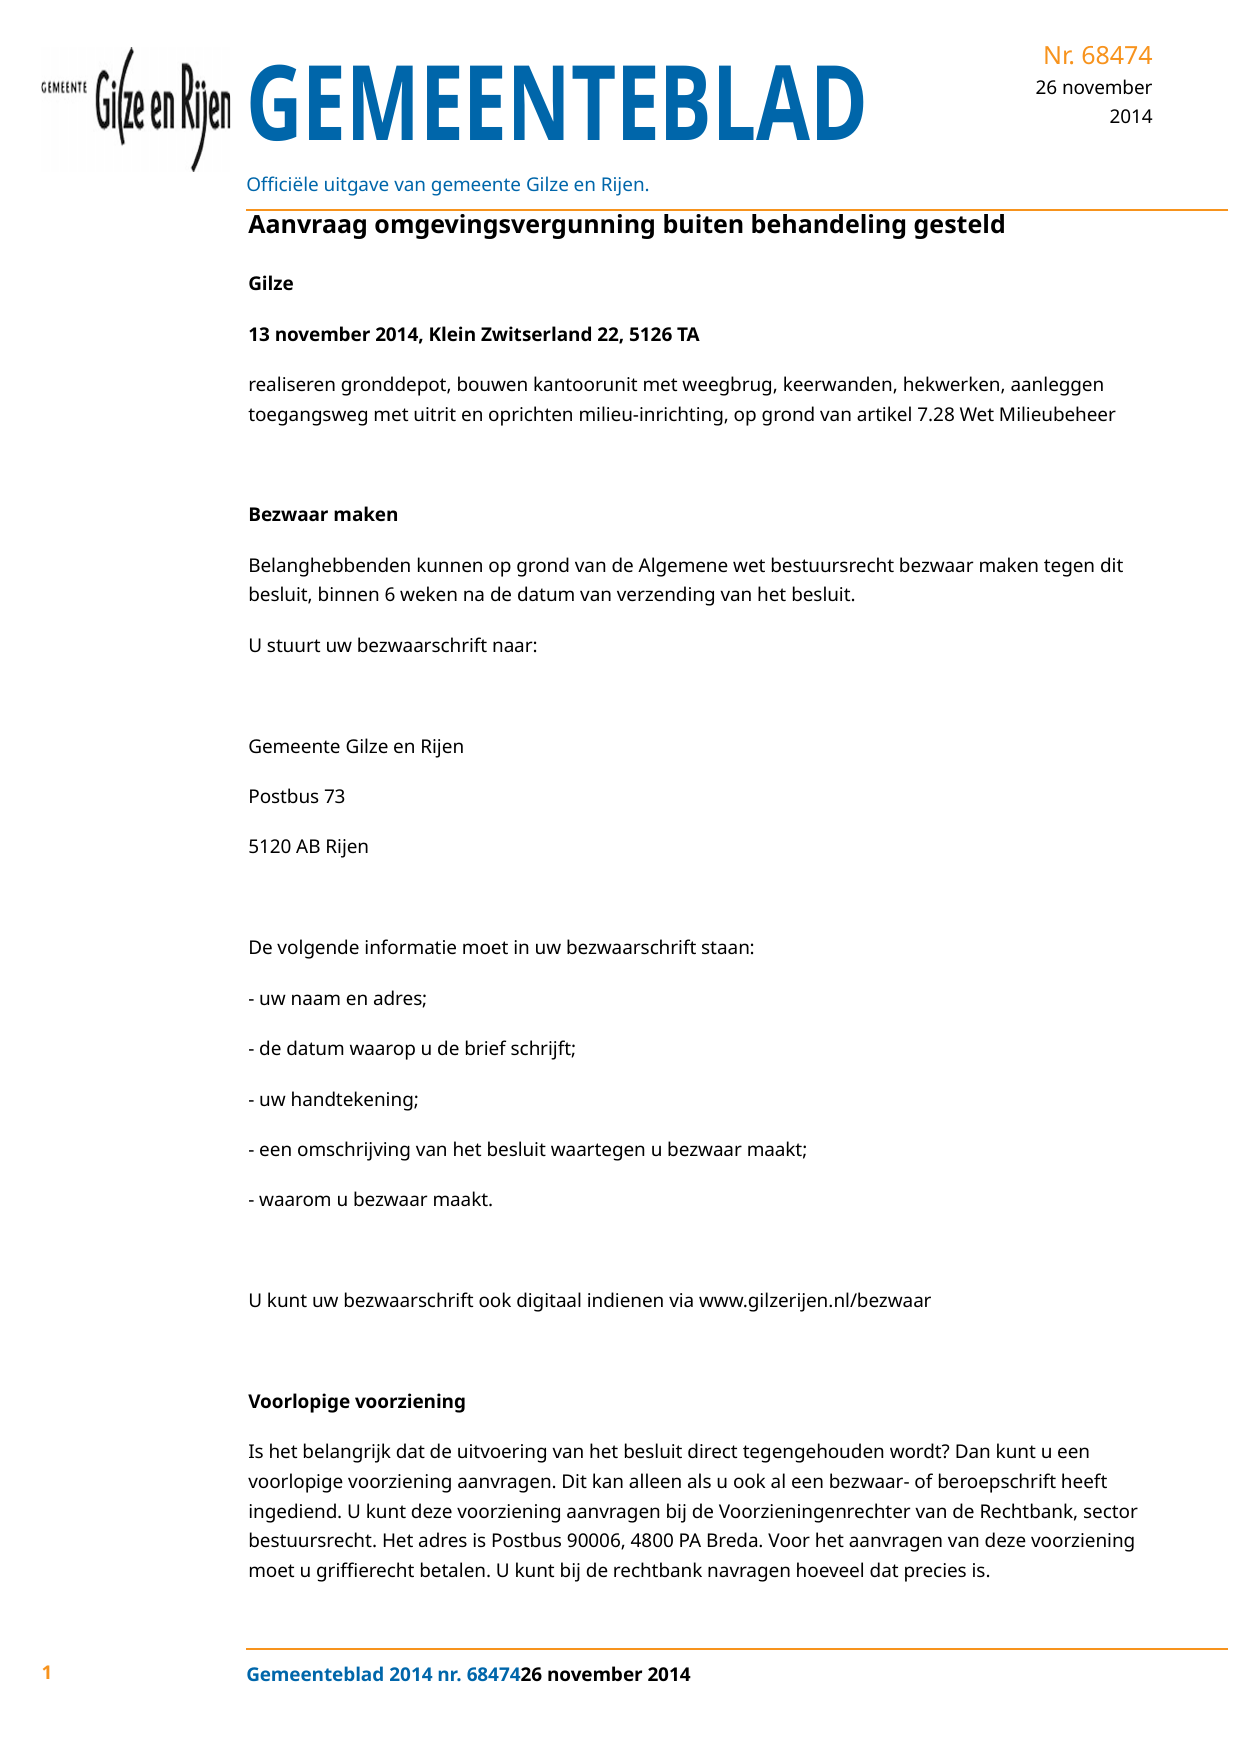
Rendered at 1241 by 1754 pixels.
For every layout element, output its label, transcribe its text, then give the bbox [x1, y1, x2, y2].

text Gemeente Gilze en Rijen [248, 733, 1152, 758]
text - de datum waarop u de brief schrijft; [248, 1035, 1152, 1061]
text realiseren gronddepot, bouwen kantoorunit met weegbrug, keerwanden, hekwerken, aanleggen toegangsweg met uitrit en oprichten milieu-inrichting, op grond van artikel 7.28 Wet Milieubeheer [248, 371, 1152, 426]
text Is het belangrijk dat de uitvoering van het besluit direct tegengehouden wordt? Dan kunt u een voorlopige voorziening aanvragen. Dit kan alleen als u ook al een bezwaar- of beroepschrift heeft ingediend. U kunt deze voorziening aanvragen bij de Voorzieningenrechter van de Rechtbank, sector bestuursrecht. Het adres is Postbus 90006, 4800 PA Breda. Voor het aanvragen van deze voorziening moet u griffierecht betalen. U kunt bij de rechtbank navragen hoeveel dat precies is. [248, 1439, 1152, 1583]
text 13 november 2014, Klein Zwitserland 22, 5126 TA [248, 321, 1152, 346]
text Gilze [248, 270, 1152, 296]
text 5120 AB Rijen [248, 834, 1152, 859]
text De volgende informatie moet in uw bezwaarschrift staan: [248, 934, 1152, 960]
text - waarom u bezwaar maakt. [248, 1187, 1152, 1212]
text - uw handtekening; [248, 1086, 1152, 1111]
text - een omschrijving van het besluit waartegen u bezwaar maakt; [248, 1136, 1152, 1162]
text Postbus 73 [248, 783, 1152, 809]
text Voorlopige voorziening [248, 1388, 1152, 1414]
text Belanghebbenden kunnen op grond van de Algemene wet bestuursrecht bezwaar maken tegen dit besluit, binnen 6 weken na de datum van verzending van het besluit. [248, 552, 1152, 607]
text U stuurt uw bezwaarschrift naar: [248, 632, 1152, 658]
text U kunt uw bezwaarschrift ook digitaal indienen via www.gilzerijen.nl/bezwaar [248, 1287, 1152, 1313]
text Bezwaar maken [248, 502, 1152, 527]
text Aanvraag omgevingsvergunning buiten behandeling gesteld [248, 211, 1152, 241]
picture [41, 47, 231, 172]
text - uw naam en adres; [248, 985, 1152, 1011]
